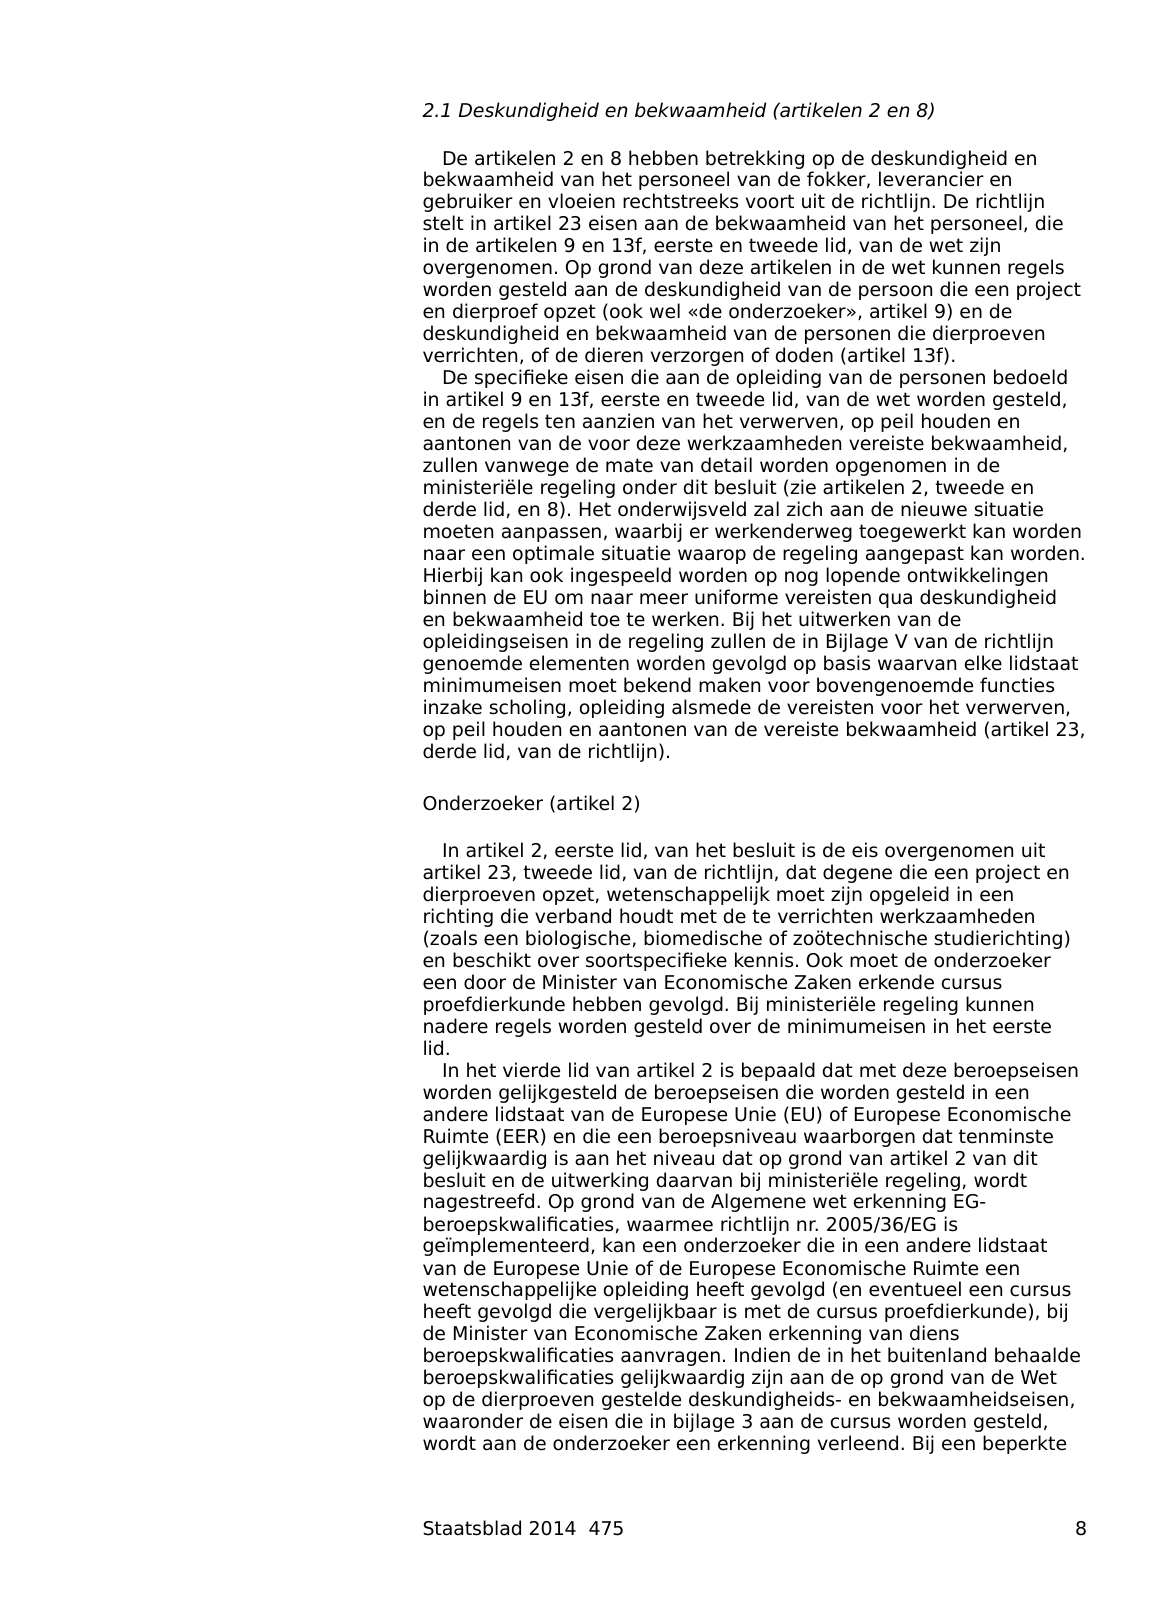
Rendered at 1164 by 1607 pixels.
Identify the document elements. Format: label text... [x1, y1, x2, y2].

text In artikel 2, eerste lid, van het besluit is de eis overgenomen uit artikel 23, tweede lid, van de richtlijn, dat degene die een project en dierproeven opzet, wetenschappelijk moet zijn opgeleid in een richting die verband houdt met de te verrichten werkzaamheden (zoals een biologische, biomedische of zoötechnische studierichting) en beschikt over soortspecifieke kennis. Ook moet de onderzoeker een door de Minister van Economische Zaken erkende cursus proefdierkunde hebben gevolgd. Bij ministeriële regeling kunnen nadere regels worden gesteld over de minimumeisen in het eerste lid. [422, 840, 1087, 1059]
subtitle Onderzoeker (artikel 2) [422, 793, 1087, 815]
text In het vierde lid van artikel 2 is bepaald dat met deze beroepseisen worden gelijkgesteld de beroepseisen die worden gesteld in een andere lidstaat van de Europese Unie (EU) of Europese Economische Ruimte (EER) en die een beroepsniveau waarborgen dat tenminste gelijkwaardig is aan het niveau dat op grond van artikel 2 van dit besluit en de uitwerking daarvan bij ministeriële regeling, wordt nagestreefd. Op grond van de Algemene wet erkenning EG-beroepskwalificaties, waarmee richtlijn nr. 2005/36/EG is geïmplementeerd, kan een onderzoeker die in een andere lidstaat van de Europese Unie of de Europese Economische Ruimte een wetenschappelijke opleiding heeft gevolgd (en eventueel een cursus heeft gevolgd die vergelijkbaar is met de cursus proefdierkunde), bij de Minister van Economische Zaken erkenning van diens beroepskwalificaties aanvragen. Indien de in het buitenland behaalde beroepskwalificaties gelijkwaardig zijn aan de op grond van de Wet op de dierproeven gestelde deskundigheids- en bekwaamheidseisen, waaronder de eisen die in bijlage 3 aan de cursus worden gesteld, wordt aan de onderzoeker een erkenning verleend. Bij een beperkte [422, 1059, 1087, 1455]
subtitle 2.1 Deskundigheid en bekwaamheid (artikelen 2 en 8) [422, 100, 1087, 122]
text De artikelen 2 en 8 hebben betrekking op de deskundigheid en bekwaamheid van het personeel van de fokker, leverancier en gebruiker en vloeien rechtstreeks voort uit de richtlijn. De richtlijn stelt in artikel 23 eisen aan de bekwaamheid van het personeel, die in de artikelen 9 en 13f, eerste en tweede lid, van de wet zijn overgenomen. Op grond van deze artikelen in de wet kunnen regels worden gesteld aan de deskundigheid van de persoon die een project en dierproef opzet (ook wel «de onderzoeker», artikel 9) en de deskundigheid en bekwaamheid van de personen die dierproeven verrichten, of de dieren verzorgen of doden (artikel 13f). [422, 147, 1087, 367]
text De specifieke eisen die aan de opleiding van de personen bedoeld in artikel 9 en 13f, eerste en tweede lid, van de wet worden gesteld, en de regels ten aanzien van het verwerven, op peil houden en aantonen van de voor deze werkzaamheden vereiste bekwaamheid, zullen vanwege de mate van detail worden opgenomen in de ministeriële regeling onder dit besluit (zie artikelen 2, tweede en derde lid, en 8). Het onderwijsveld zal zich aan de nieuwe situatie moeten aanpassen, waarbij er werkenderweg toegewerkt kan worden naar een optimale situatie waarop de regeling aangepast kan worden. Hierbij kan ook ingespeeld worden op nog lopende ontwikkelingen binnen de EU om naar meer uniforme vereisten qua deskundigheid en bekwaamheid toe te werken. Bij het uitwerken van de opleidingseisen in de regeling zullen de in Bijlage V van de richtlijn genoemde elementen worden gevolgd op basis waarvan elke lidstaat minimumeisen moet bekend maken voor bovengenoemde functies inzake scholing, opleiding alsmede de vereisten voor het verwerven, op peil houden en aantonen van de vereiste bekwaamheid (artikel 23, derde lid, van de richtlijn). [422, 367, 1087, 763]
